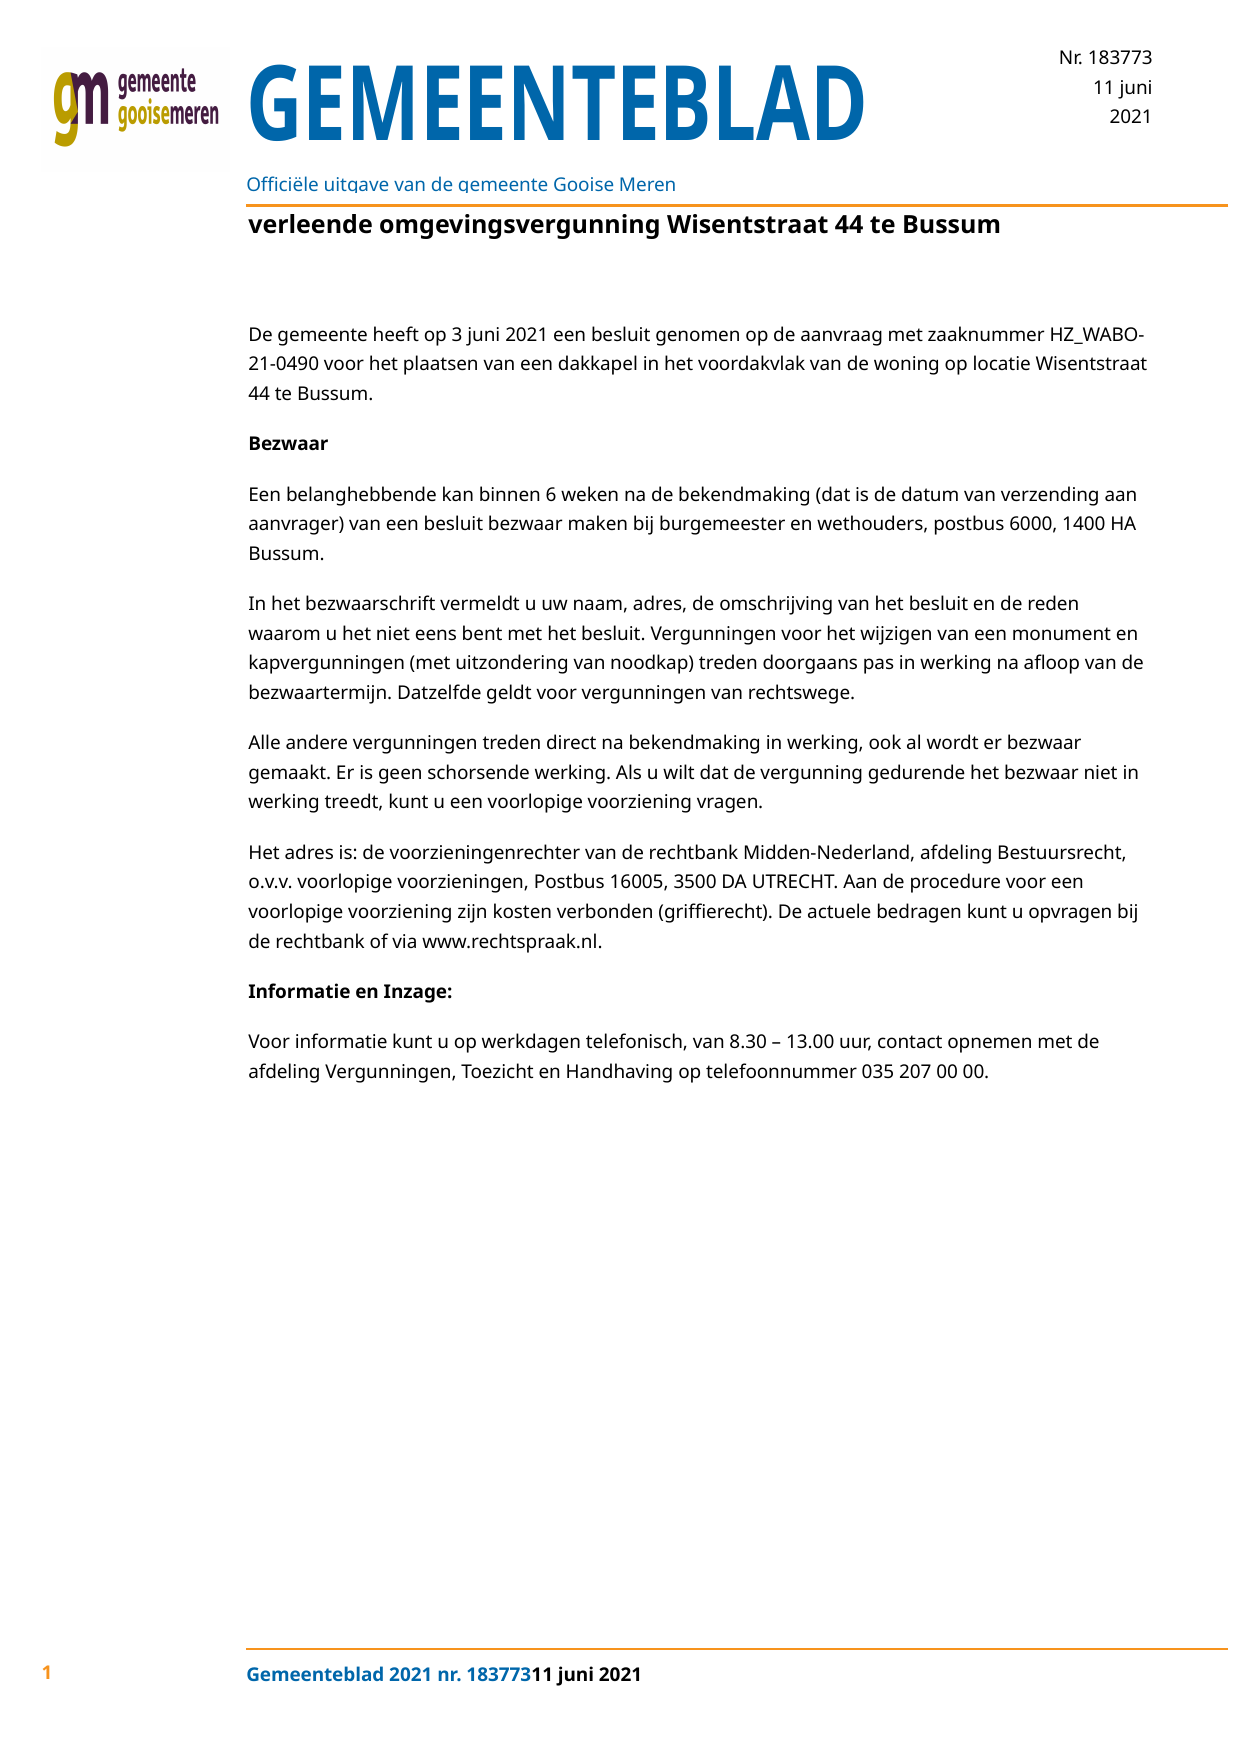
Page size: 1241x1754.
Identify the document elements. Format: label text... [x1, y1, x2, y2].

text Een belanghebbende kan binnen 6 weken na de bekendmaking (dat is de datum van verzending aan aanvrager) van een besluit bezwaar maken bij burgemeester en wethouders, postbus 6000, 1400 HA Bussum. [248, 481, 1152, 566]
picture [41, 47, 231, 172]
text In het bezwaarschrift vermeldt u uw naam, adres, de omschrijving van het besluit en de reden waarom u het niet eens bent met het besluit. Vergunningen voor het wijzigen van een monument en kapvergunningen (met uitzondering van noodkap) treden doorgaans pas in werking na afloop van de bezwaartermijn. Datzelfde geldt voor vergunningen van rechtswege. [248, 590, 1152, 705]
text Informatie en Inzage: [248, 978, 1152, 1004]
text Het adres is: de voorzieningenrechter van de rechtbank Midden-Nederland, afdeling Bestuursrecht, o.v.v. voorlopige voorzieningen, Postbus 16005, 3500 DA UTRECHT. Aan de procedure voor een voorlopige voorziening zijn kosten verbonden (griffierecht). De actuele bedragen kunt u opvragen bij de rechtbank of via www.rechtspraak.nl. [248, 839, 1152, 953]
text Bezwaar [248, 430, 1152, 456]
text Voor informatie kunt u op werkdagen telefonisch, van 8.30 – 13.00 uur, contact opnemen met de afdeling Vergunningen, Toezicht en Handhaving op telefoonnummer 035 207 00 00. [248, 1029, 1152, 1084]
text verleende omgevingsvergunning Wisentstraat 44 te Bussum [248, 207, 1152, 241]
text De gemeente heeft op 3 juni 2021 een besluit genomen op de aanvraag met zaaknummer HZ_WABO-21-0490 voor het plaatsen van een dakkapel in het voordakvlak van de woning op locatie Wisentstraat 44 te Bussum. [248, 321, 1152, 406]
text Alle andere vergunningen treden direct na bekendmaking in werking, ook al wordt er bezwaar gemaakt. Er is geen schorsende werking. Als u wilt dat de vergunning gedurende het bezwaar niet in werking treedt, kunt u een voorlopige voorziening vragen. [248, 729, 1152, 814]
